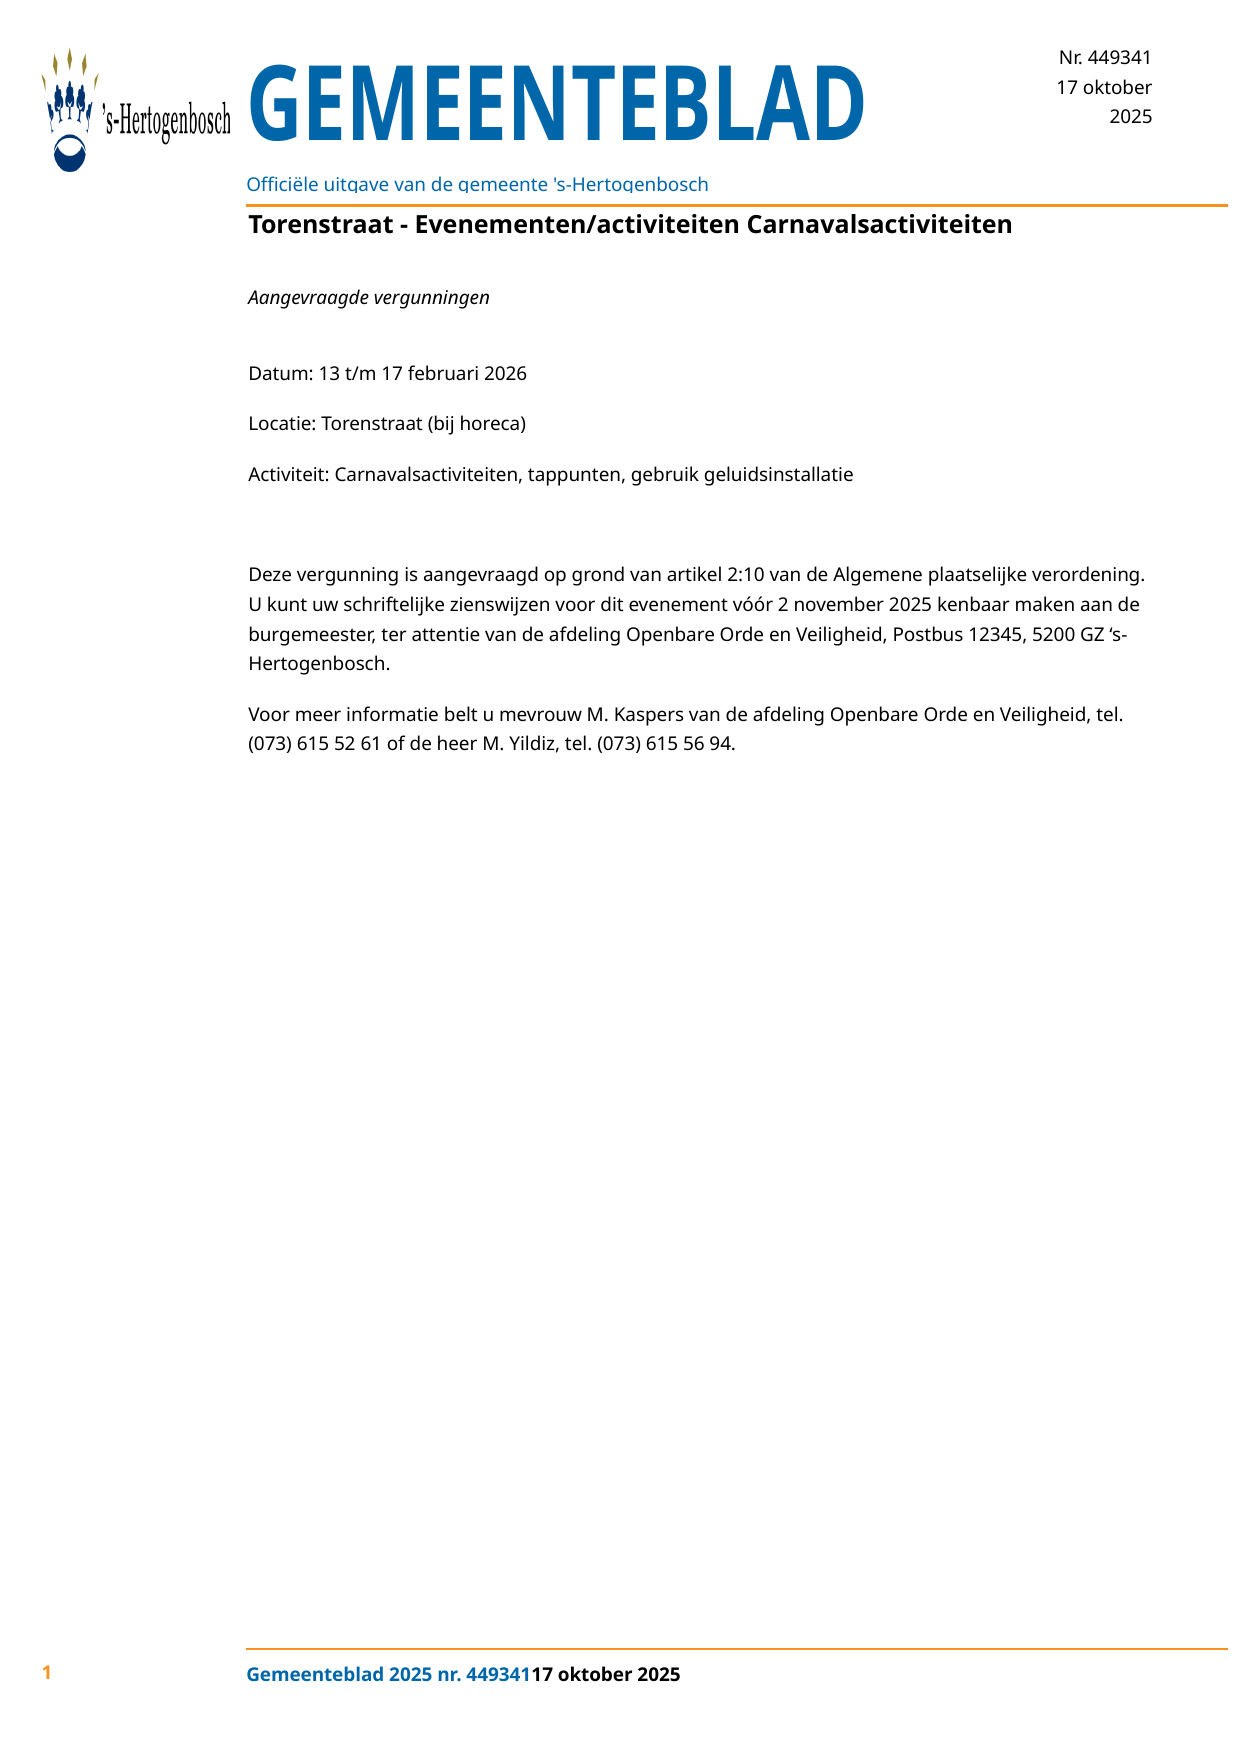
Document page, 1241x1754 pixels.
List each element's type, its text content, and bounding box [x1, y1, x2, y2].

text Torenstraat - Evenementen/activiteiten Carnavalsactiviteiten [248, 207, 1152, 241]
picture [41, 47, 231, 172]
text Voor meer informatie belt u mevrouw M. Kaspers van de afdeling Openbare Orde en Veiligheid, tel. (073) 615 52 61 of de heer M. Yildiz, tel. (073) 615 56 94. [248, 701, 1152, 756]
text Activiteit: Carnavalsactiviteiten, tappunten, gebruik geluidsinstallatie [248, 461, 1152, 487]
text Datum: 13 t/m 17 februari 2026 [248, 360, 1152, 386]
text Locatie: Torenstraat (bij horeca) [248, 410, 1152, 436]
text Aangevraagde vergunningen [248, 284, 1152, 309]
text Deze vergunning is aangevraagd op grond van artikel 2:10 van de Algemene plaatselijke verordening. U kunt uw schriftelijke zienswijzen voor dit evenement vóór 2 november 2025 kenbaar maken aan de burgemeester, ter attentie van de afdeling Openbare Orde en Veiligheid, Postbus 12345, 5200 GZ ‘s-Hertogenbosch. [248, 562, 1152, 676]
